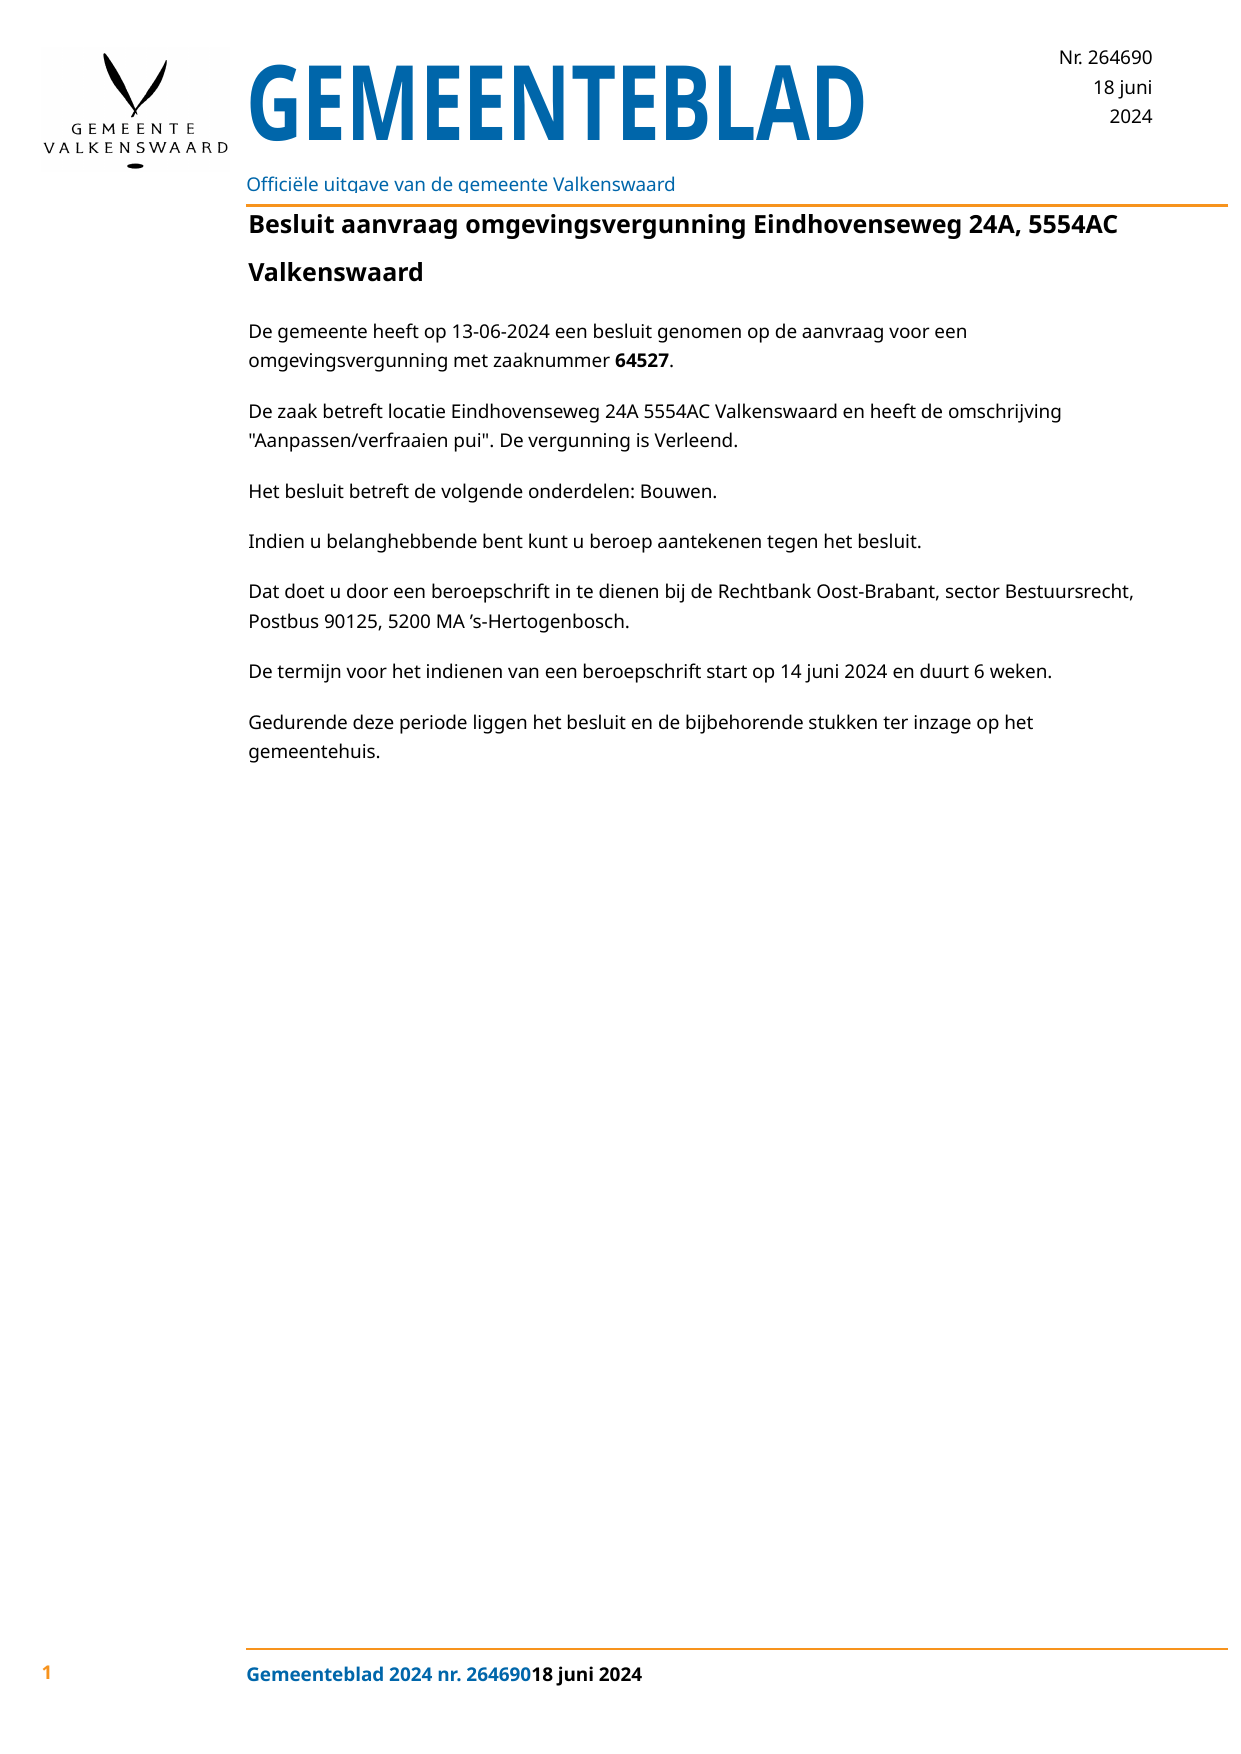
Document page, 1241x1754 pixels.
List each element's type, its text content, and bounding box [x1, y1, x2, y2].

text De gemeente heeft op 13-06-2024 een besluit genomen op de aanvraag voor een omgevingsvergunning met zaaknummer 64527. [248, 318, 1152, 373]
text Het besluit betreft de volgende onderdelen: Bouwen. [248, 478, 1152, 504]
text De zaak betreft locatie Eindhovenseweg 24A 5554AC Valkenswaard en heeft de omschrijving "Aanpassen/verfraaien pui". De vergunning is Verleend. [248, 398, 1152, 453]
picture [41, 47, 231, 172]
text Indien u belanghebbende bent kunt u beroep aantekenen tegen het besluit. [248, 528, 1152, 554]
text Dat doet u door een beroepschrift in te dienen bij de Rechtbank Oost-Brabant, sector Bestuursrecht, Postbus 90125, 5200 MA ’s-Hertogenbosch. [248, 579, 1152, 634]
text De termijn voor het indienen van een beroepschrift start op 14 juni 2024 en duurt 6 weken. [248, 659, 1152, 684]
text Besluit aanvraag omgevingsvergunning Eindhovenseweg 24A, 5554AC Valkenswaard [248, 207, 1152, 288]
text Gedurende deze periode liggen het besluit en de bijbehorende stukken ter inzage op het gemeentehuis. [248, 709, 1152, 764]
